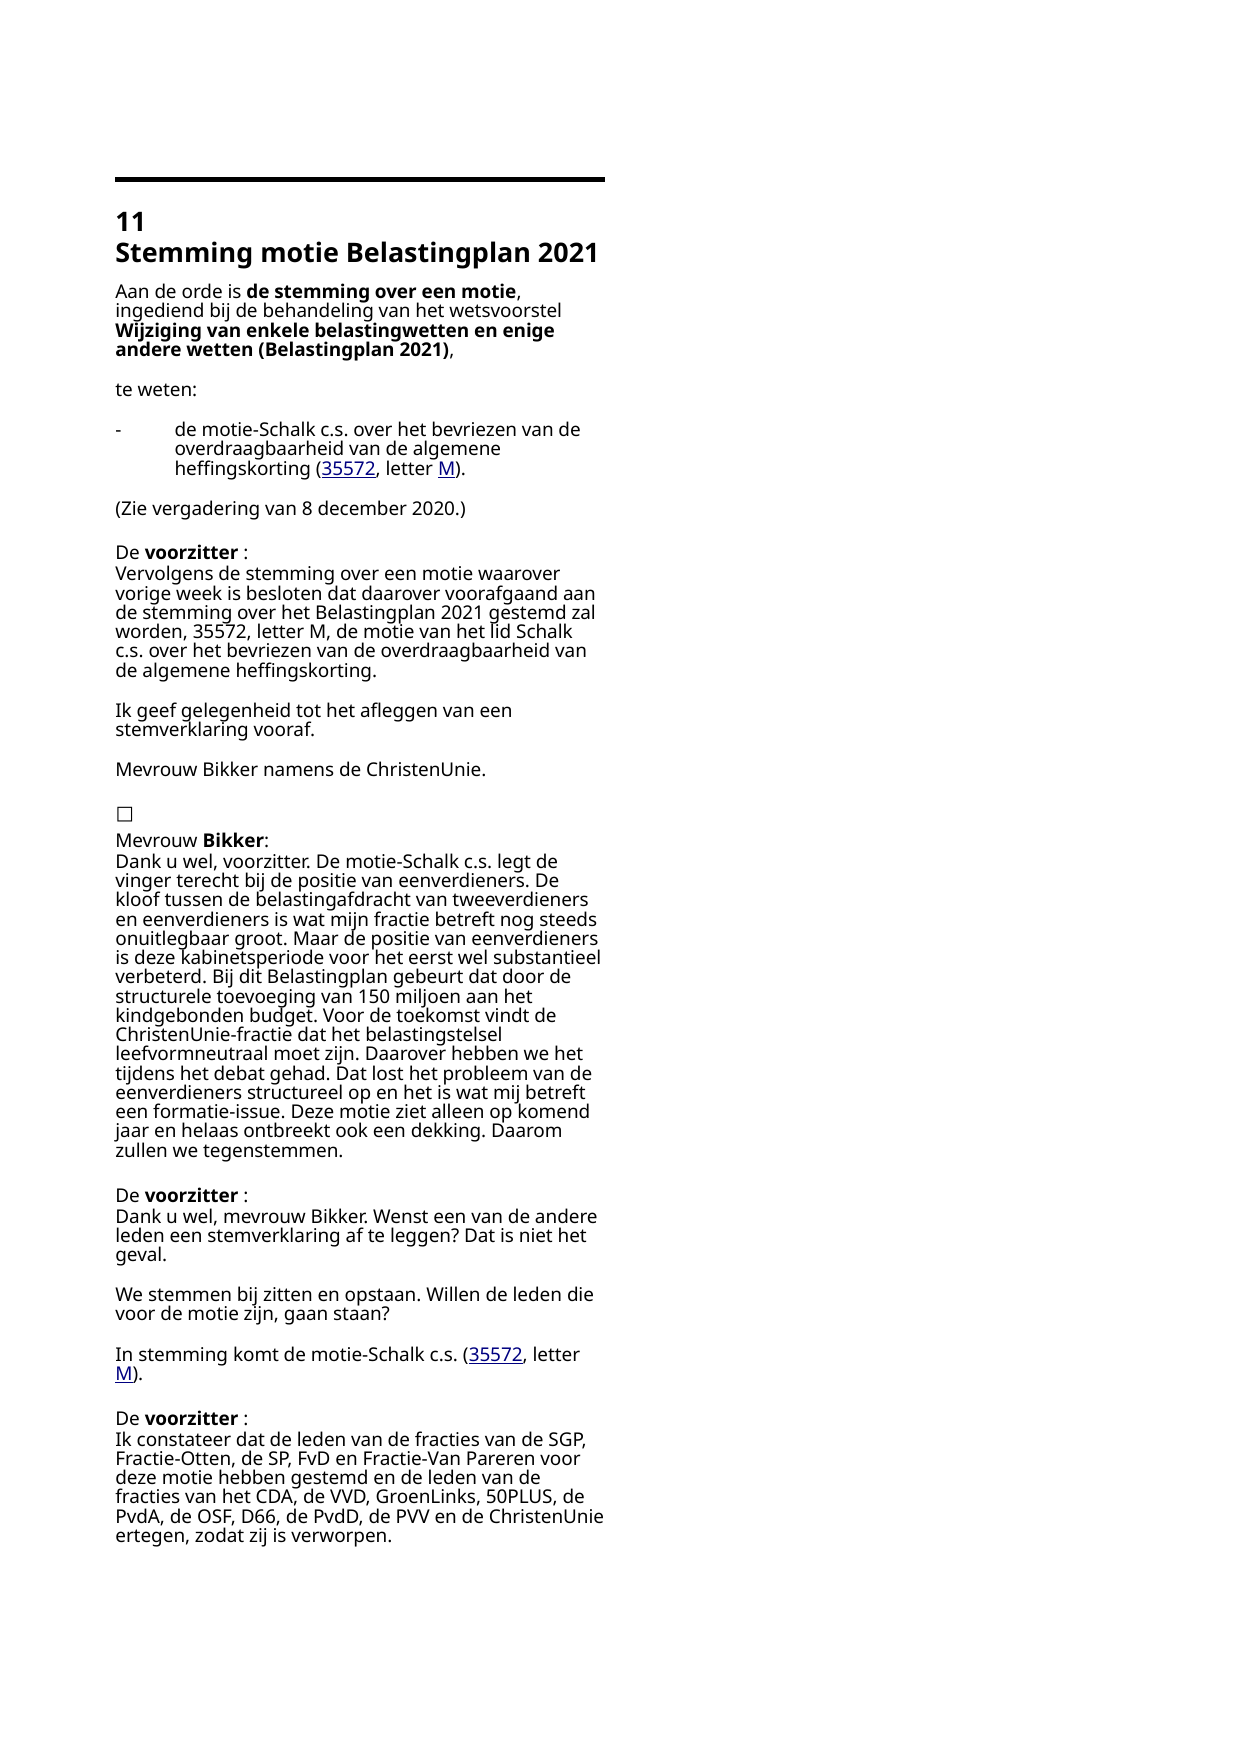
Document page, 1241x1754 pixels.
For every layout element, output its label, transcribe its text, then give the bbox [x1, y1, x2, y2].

text Ik geef gelegenheid tot het afleggen van een stemverklaring vooraf. [115, 702, 605, 740]
text De voorzitter : [115, 539, 605, 565]
text Dank u wel, mevrouw Bikker. Wenst een van de andere leden een stemverklaring af te leggen? Dat is niet het geval. [115, 1208, 605, 1265]
list de motie-Schalk c.s. over het bevriezen van de overdraagbaarheid van de algemene heffingskorting (35572, letter M). [115, 421, 605, 479]
text De voorzitter : [115, 1405, 605, 1431]
text Mevrouw Bikker: [115, 827, 605, 853]
text Aan de orde is de stemming over een motie, ingediend bij de behandeling van het wetsvoorstel Wijziging van enkele belastingwetten en enige andere wetten (Belastingplan 2021), [115, 283, 605, 360]
text In stemming komt de motie-Schalk c.s. (35572, letter M). [115, 1346, 605, 1384]
text Vervolgens de stemming over een motie waarover vorige week is besloten dat daarover voorafgaand aan de stemming over het Belastingplan 2021 gestemd zal worden, 35572, letter M, de motie van het lid Schalk c.s. over het bevriezen van de overdraagbaarheid van de algemene heffingskorting. [115, 565, 605, 681]
text (Zie vergadering van 8 december 2020.) [115, 499, 605, 519]
text te weten: [115, 381, 605, 400]
text ⬜ [115, 801, 605, 827]
text Mevrouw Bikker namens de ChristenUnie. [115, 761, 605, 780]
text We stemmen bij zitten en opstaan. Willen de leden die voor de motie zijn, gaan staan? [115, 1286, 605, 1325]
text Dank u wel, voorzitter. De motie-Schalk c.s. legt de vinger terecht bij de positie van eenverdieners. De kloof tussen de belastingafdracht van tweeverdieners en eenverdieners is wat mijn fractie betreft nog steeds onuitlegbaar groot. Maar de positie van eenverdieners is deze kabinetsperiode voor het eerst wel substantieel verbeterd. Bij dit Belastingplan gebeurt dat door de structurele toevoeging van 150 miljoen aan het kindgebonden budget. Voor de toekomst vindt de ChristenUnie-fractie dat het belastingstelsel leefvormneutraal moet zijn. Daarover hebben we het tijdens het debat gehad. Dat lost het probleem van de eenverdieners structureel op en het is wat mij betreft een formatie-issue. Deze motie ziet alleen op komend jaar en helaas ontbreekt ook een dekking. Daarom zullen we tegenstemmen. [115, 853, 605, 1161]
text Stemming motie Belastingplan 2021 [115, 239, 605, 283]
text Ik constateer dat de leden van de fracties van de SGP, Fractie-Otten, de SP, FvD en Fractie-Van Pareren voor deze motie hebben gestemd en de leden van de fracties van het CDA, de VVD, GroenLinks, 50PLUS, de PvdA, de OSF, D66, de PvdD, de PVV en de ChristenUnie ertegen, zodat zij is verworpen. [115, 1431, 605, 1546]
text De voorzitter : [115, 1182, 605, 1208]
text 11 [115, 203, 605, 239]
